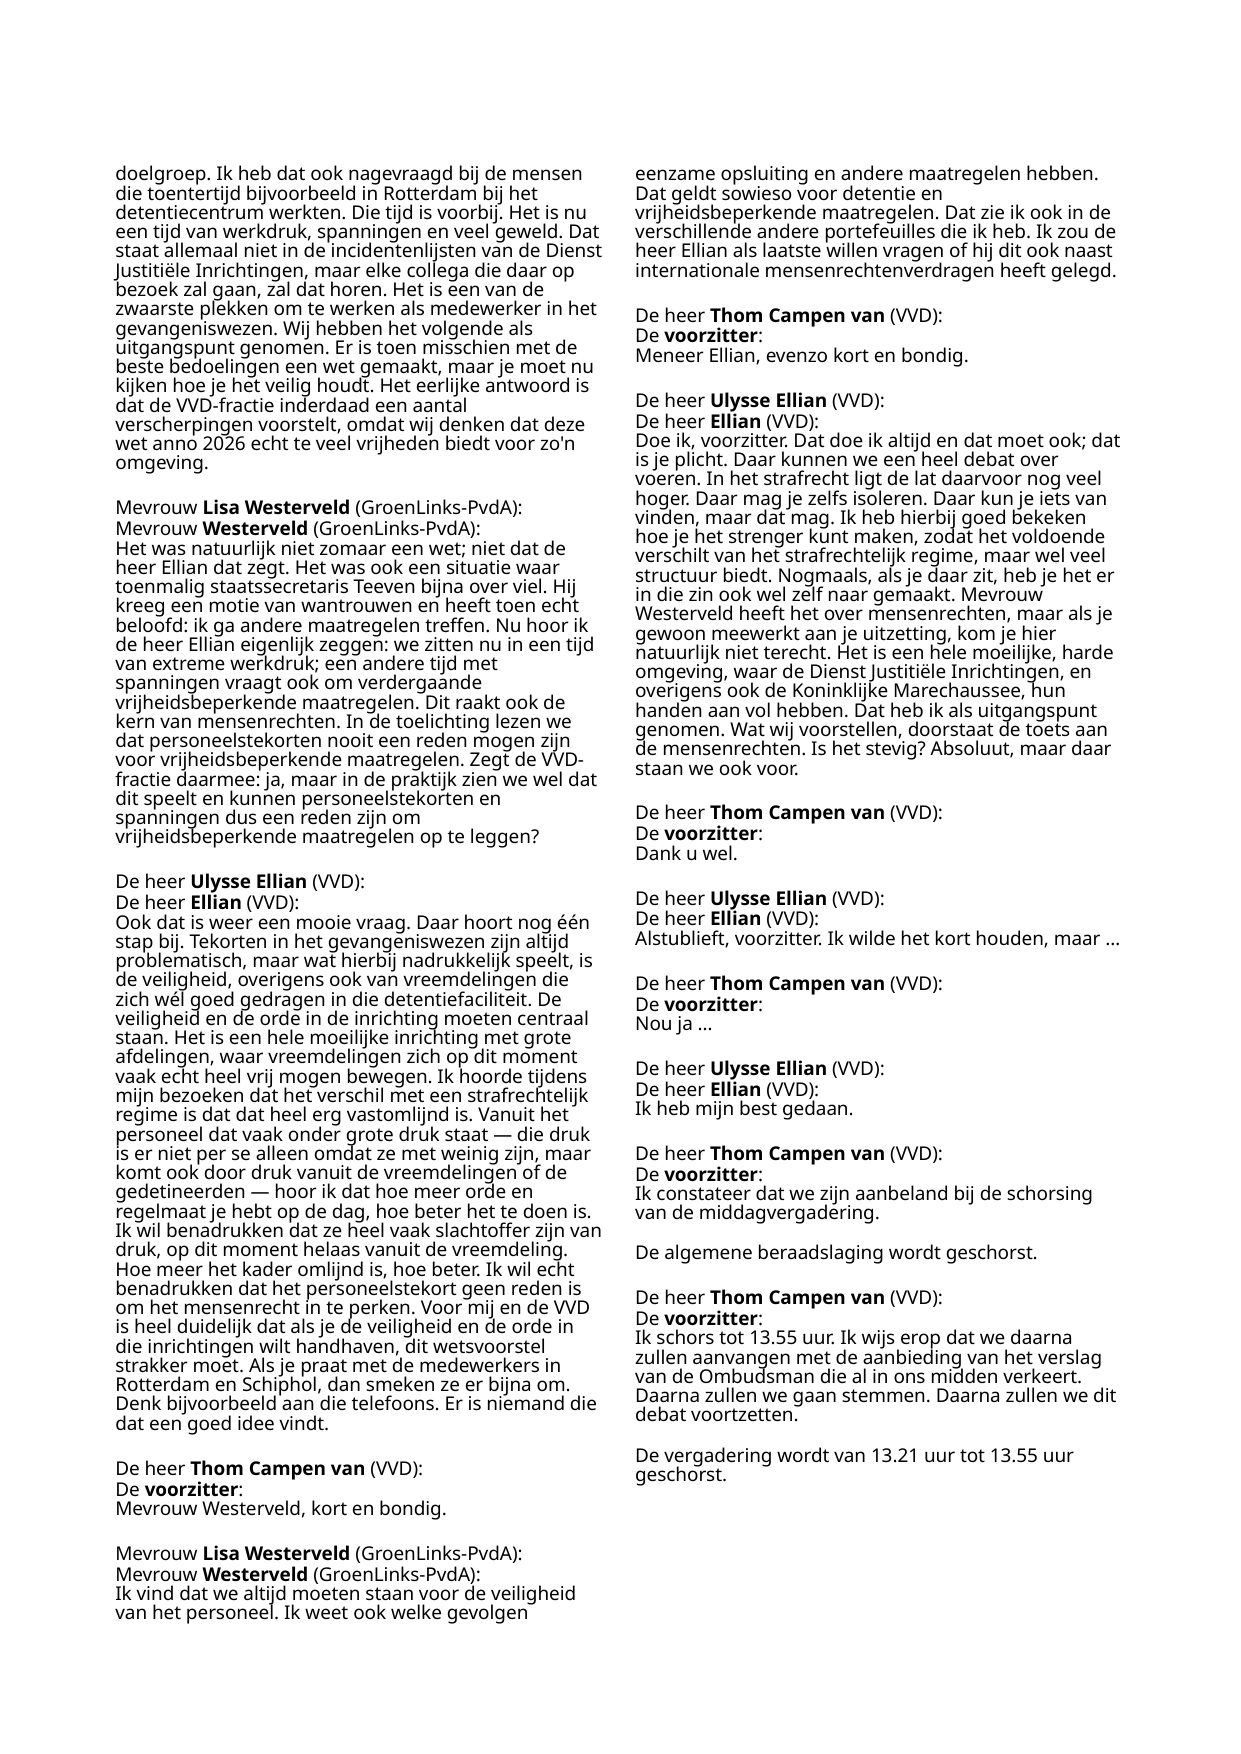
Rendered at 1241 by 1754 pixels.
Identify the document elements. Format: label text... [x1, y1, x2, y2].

text De heer Ulysse Ellian (VVD): [115, 869, 605, 894]
text De heer Thom Campen van (VVD): [635, 302, 1125, 327]
text De voorzitter: [635, 327, 1125, 347]
text eenzame opsluiting en andere maatregelen hebben. Dat geldt sowieso voor detentie en vrijheidsbeperkende maatregelen. Dat zie ik ook in de verschillende andere portefeuilles die ik heb. Ik zou de heer Ellian als laatste willen vragen of hij dit ook naast internationale mensenrechtenverdragen heeft gelegd. [635, 165, 1125, 281]
text Het was natuurlijk niet zomaar een wet; niet dat de heer Ellian dat zegt. Het was ook een situatie waar toenmalig staatssecretaris Teeven bijna over viel. Hij kreeg een motie van wantrouwen en heeft toen echt beloofd: ik ga andere maatregelen treffen. Nu hoor ik de heer Ellian eigenlijk zeggen: we zitten nu in een tijd van extreme werkdruk; een andere tijd met spanningen vraagt ook om verdergaande vrijheidsbeperkende maatregelen. Dit raakt ook de kern van mensenrechten. In de toelichting lezen we dat personeelstekorten nooit een reden mogen zijn voor vrijheidsbeperkende maatregelen. Zegt de VVD-fractie daarmee: ja, maar in de praktijk zien we wel dat dit speelt en kunnen personeelstekorten en spanningen dus een reden zijn om vrijheidsbeperkende maatregelen op te leggen? [115, 539, 605, 848]
text De heer Thom Campen van (VVD): [635, 970, 1125, 996]
text Alstublieft, voorzitter. Ik wilde het kort houden, maar … [635, 930, 1125, 949]
text Ook dat is weer een mooie vraag. Daar hoort nog één stap bij. Tekorten in het gevangeniswezen zijn altijd problematisch, maar wat hierbij nadrukkelijk speelt, is de veiligheid, overigens ook van vreemdelingen die zich wél goed gedragen in die detentiefaciliteit. De veiligheid en de orde in de inrichting moeten centraal staan. Het is een hele moeilijke inrichting met grote afdelingen, waar vreemdelingen zich op dit moment vaak echt heel vrij mogen bewegen. Ik hoorde tijdens mijn bezoeken dat het verschil met een strafrechtelijk regime is dat dat heel erg vastomlijnd is. Vanuit het personeel dat vaak onder grote druk staat — die druk is er niet per se alleen omdat ze met weinig zijn, maar komt ook door druk vanuit de vreemdelingen of de gedetineerden — hoor ik dat hoe meer orde en regelmaat je hebt op de dag, hoe beter het te doen is. Ik wil benadrukken dat ze heel vaak slachtoffer zijn van druk, op dit moment helaas vanuit de vreemdeling. Hoe meer het kader omlijnd is, hoe beter. Ik wil echt benadrukken dat het personeelstekort geen reden is om het mensenrecht in te perken. Voor mij en de VVD is heel duidelijk dat als je de veiligheid en de orde in die inrichtingen wilt handhaven, dit wetsvoorstel strakker moet. Als je praat met de medewerkers in Rotterdam en Schiphol, dan smeken ze er bijna om. Denk bijvoorbeeld aan die telefoons. Er is niemand die dat een goed idee vindt. [115, 914, 605, 1434]
text Dank u wel. [635, 844, 1125, 864]
text De voorzitter: [635, 825, 1125, 844]
text De voorzitter: [635, 996, 1125, 1015]
text Mevrouw Westerveld, kort en bondig. [115, 1500, 605, 1519]
text Mevrouw Westerveld (GroenLinks-PvdA): [115, 1566, 605, 1585]
text De algemene beraadslaging wordt geschorst. [635, 1244, 1125, 1263]
text Mevrouw Westerveld (GroenLinks-PvdA): [115, 520, 605, 539]
text De voorzitter: [635, 1166, 1125, 1185]
text De heer Ellian (VVD): [115, 894, 605, 914]
text Ik schors tot 13.55 uur. Ik wijs erop dat we daarna zullen aanvangen met de aanbieding van het verslag van de Ombudsman die al in ons midden verkeert. Daarna zullen we gaan stemmen. Daarna zullen we dit debat voortzetten. [635, 1329, 1125, 1426]
text Meneer Ellian, evenzo kort en bondig. [635, 347, 1125, 366]
text De heer Ellian (VVD): [635, 1081, 1125, 1100]
text De heer Ulysse Ellian (VVD): [635, 387, 1125, 413]
text doelgroep. Ik heb dat ook nagevraagd bij de mensen die toentertijd bijvoorbeeld in Rotterdam bij het detentiecentrum werkten. Die tijd is voorbij. Het is nu een tijd van werkdruk, spanningen en veel geweld. Dat staat allemaal niet in de incidentenlijsten van de Dienst Justitiële Inrichtingen, maar elke collega die daar op bezoek zal gaan, zal dat horen. Het is een van de zwaarste plekken om te werken als medewerker in het gevangeniswezen. Wij hebben het volgende als uitgangspunt genomen. Er is toen misschien met de beste bedoelingen een wet gemaakt, maar je moet nu kijken hoe je het veilig houdt. Het eerlijke antwoord is dat de VVD-fractie inderdaad een aantal verscherpingen voorstelt, omdat wij denken dat deze wet anno 2026 echt te veel vrijheden biedt voor zo'n omgeving. [115, 165, 605, 474]
text Ik heb mijn best gedaan. [635, 1100, 1125, 1119]
text Ik constateer dat we zijn aanbeland bij de schorsing van de middagvergadering. [635, 1185, 1125, 1223]
text Mevrouw Lisa Westerveld (GroenLinks-PvdA): [115, 1540, 605, 1566]
text De heer Ellian (VVD): [635, 910, 1125, 930]
text De heer Thom Campen van (VVD): [635, 1140, 1125, 1166]
text Doe ik, voorzitter. Dat doe ik altijd en dat moet ook; dat is je plicht. Daar kunnen we een heel debat over voeren. In het strafrecht ligt de lat daarvoor nog veel hoger. Daar mag je zelfs isoleren. Daar kun je iets van vinden, maar dat mag. Ik heb hierbij goed bekeken hoe je het strenger kunt maken, zodat het voldoende verschilt van het strafrechtelijk regime, maar wel veel structuur biedt. Nogmaals, als je daar zit, heb je het er in die zin ook wel zelf naar gemaakt. Mevrouw Westerveld heeft het over mensenrechten, maar als je gewoon meewerkt aan je uitzetting, kom je hier natuurlijk niet terecht. Het is een hele moeilijke, harde omgeving, waar de Dienst Justitiële Inrichtingen, en overigens ook de Koninklijke Marechaussee, hun handen aan vol hebben. Dat heb ik als uitgangspunt genomen. Wat wij voorstellen, doorstaat de toets aan de mensenrechten. Is het stevig? Absoluut, maar daar staan we ook voor. [635, 432, 1125, 779]
text De heer Thom Campen van (VVD): [635, 799, 1125, 825]
text Ik vind dat we altijd moeten staan voor de veiligheid van het personeel. Ik weet ook welke gevolgen [115, 1585, 605, 1623]
text De voorzitter: [635, 1310, 1125, 1329]
text De heer Ellian (VVD): [635, 413, 1125, 432]
text De heer Thom Campen van (VVD): [635, 1284, 1125, 1310]
text De vergadering wordt van 13.21 uur tot 13.55 uur geschorst. [635, 1447, 1125, 1485]
text De heer Ulysse Ellian (VVD): [635, 885, 1125, 910]
text De heer Ulysse Ellian (VVD): [635, 1055, 1125, 1081]
text De heer Thom Campen van (VVD): [115, 1455, 605, 1481]
text De voorzitter: [115, 1481, 605, 1500]
text Mevrouw Lisa Westerveld (GroenLinks-PvdA): [115, 494, 605, 520]
text Nou ja … [635, 1015, 1125, 1034]
